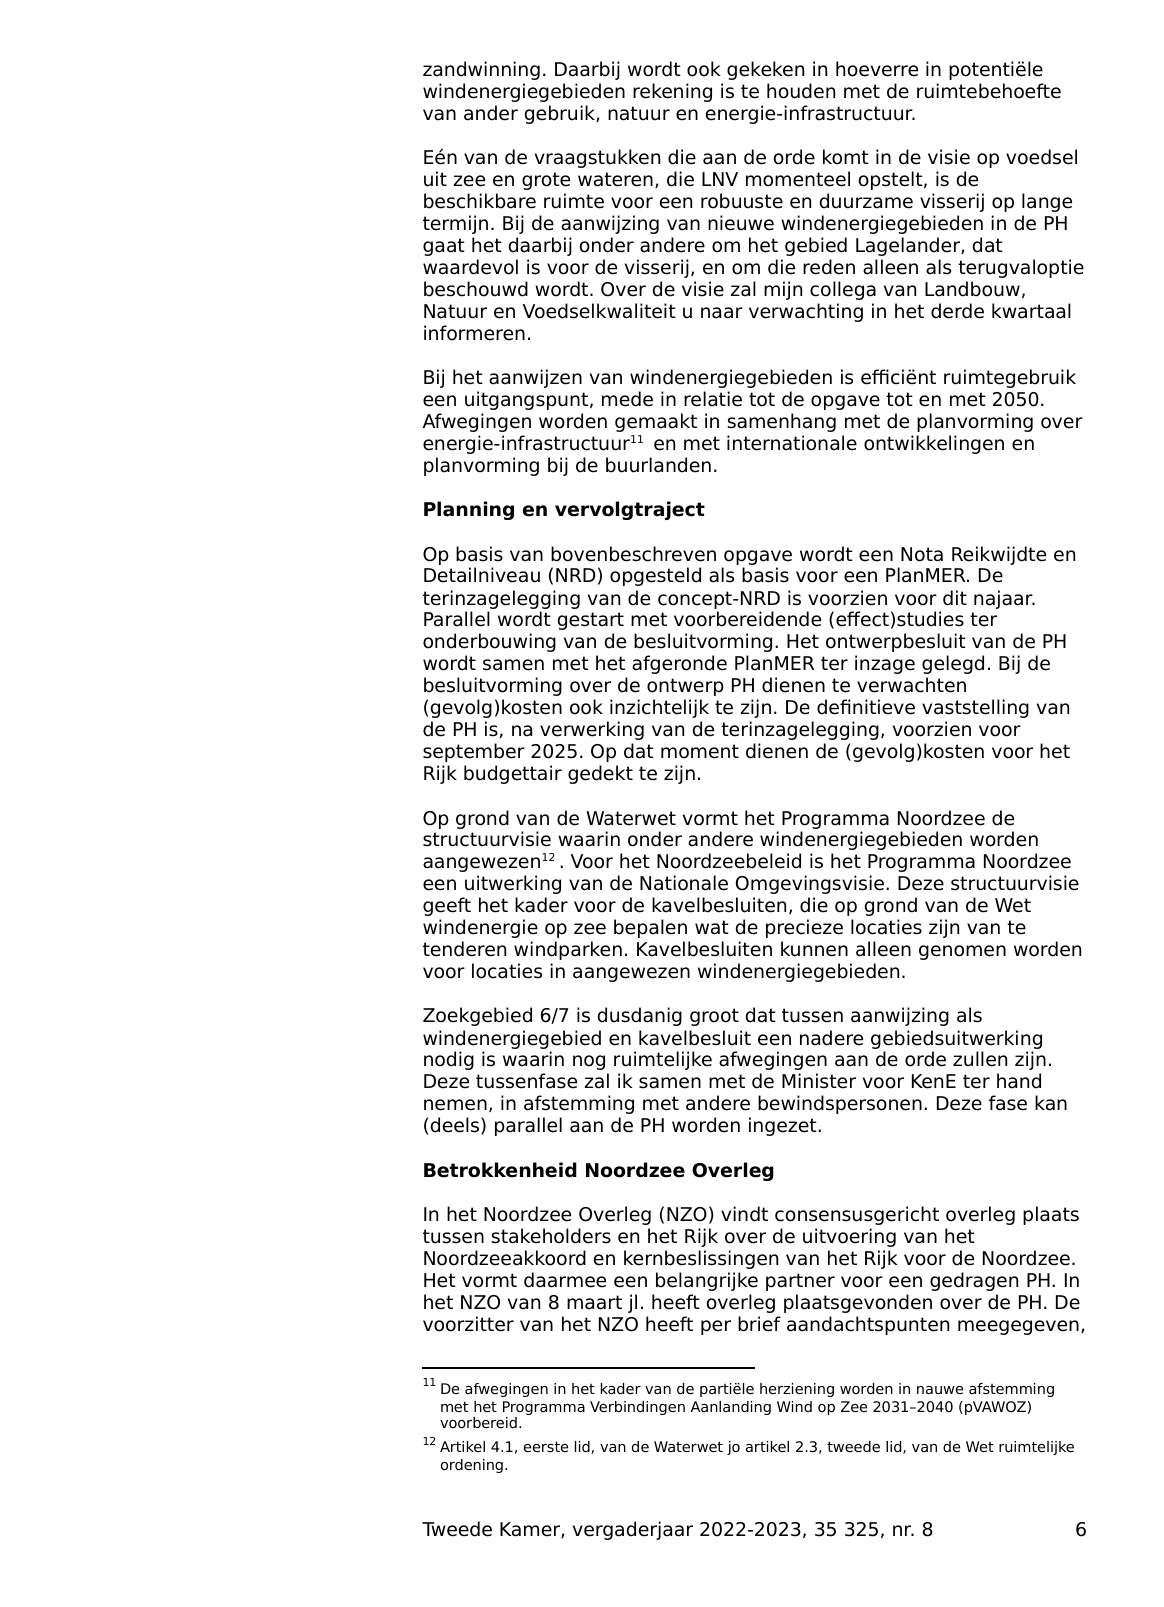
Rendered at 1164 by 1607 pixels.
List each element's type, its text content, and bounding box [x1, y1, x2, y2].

text zandwinning. Daarbij wordt ook gekeken in hoeverre in potentiële windenergiegebieden rekening is te houden met de ruimtebehoefte van ander gebruik, natuur en energie-infrastructuur. [422, 59, 1087, 125]
text Artikel 4.1, eerste lid, van de Waterwet jo artikel 2.3, tweede lid, van de Wet ruimtelijke ordening. [422, 1435, 1087, 1474]
text Eén van de vraagstukken die aan de orde komt in de visie op voedsel uit zee en grote wateren, die LNV momenteel opstelt, is de beschikbare ruimte voor een robuuste en duurzame visserij op lange termijn. Bij de aanwijzing van nieuwe windenergiegebieden in de PH gaat het daarbij onder andere om het gebied Lagelander, dat waardevol is voor de visserij, en om die reden alleen als terugvaloptie beschouwd wordt. Over de visie zal mijn collega van Landbouw, Natuur en Voedselkwaliteit u naar verwachting in het derde kwartaal informeren. [422, 147, 1087, 345]
text Op basis van bovenbeschreven opgave wordt een Nota Reikwijdte en Detailniveau (NRD) opgesteld als basis voor een PlanMER. De terinzagelegging van de concept-NRD is voorzien voor dit najaar. Parallel wordt gestart met voorbereidende (effect)studies ter onderbouwing van de besluitvorming. Het ontwerpbesluit van de PH wordt samen met het afgeronde PlanMER ter inzage gelegd. Bij de besluitvorming over de ontwerp PH dienen te verwachten (gevolg)kosten ook inzichtelijk te zijn. De definitieve vaststelling van de PH is, na verwerking van de terinzagelegging, voorzien voor september 2025. Op dat moment dienen de (gevolg)kosten voor het Rijk budgettair gedekt te zijn. [422, 543, 1087, 785]
subtitle Betrokkenheid Noordzee Overleg [422, 1159, 1087, 1181]
text Op grond van de Waterwet vormt het Programma Noordzee de structuurvisie waarin onder andere windenergiegebieden worden aangewezen. Voor het Noordzeebeleid is het Programma Noordzee een uitwerking van de Nationale Omgevingsvisie. Deze structuurvisie geeft het kader voor de kavelbesluiten, die op grond van de Wet windenergie op zee bepalen wat de precieze locaties zijn van te tenderen windparken. Kavelbesluiten kunnen alleen genomen worden voor locaties in aangewezen windenergiegebieden. [422, 807, 1087, 983]
subtitle Planning en vervolgtraject [422, 499, 1087, 521]
text De afwegingen in het kader van de partiële herziening worden in nauwe afstemming met het Programma Verbindingen Aanlanding Wind op Zee 2031–2040 (pVAWOZ) voorbereid. [422, 1377, 1087, 1432]
text Zoekgebied 6/7 is dusdanig groot dat tussen aanwijzing als windenergiegebied en kavelbesluit een nadere gebiedsuitwerking nodig is waarin nog ruimtelijke afwegingen aan de orde zullen zijn. Deze tussenfase zal ik samen met de Minister voor KenE ter hand nemen, in afstemming met andere bewindspersonen. Deze fase kan (deels) parallel aan de PH worden ingezet. [422, 1005, 1087, 1137]
text In het Noordzee Overleg (NZO) vindt consensusgericht overleg plaats tussen stakeholders en het Rijk over de uitvoering van het Noordzeeakkoord en kernbeslissingen van het Rijk voor de Noordzee. Het vormt daarmee een belangrijke partner voor een gedragen PH. In het NZO van 8 maart jl. heeft overleg plaatsgevonden over de PH. De voorzitter van het NZO heeft per brief aandachtspunten meegegeven, [422, 1204, 1087, 1336]
text Bij het aanwijzen van windenergiegebieden is efficiënt ruimtegebruik een uitgangspunt, mede in relatie tot de opgave tot en met 2050. Afwegingen worden gemaakt in samenhang met de planvorming over energie-infrastructuur en met internationale ontwikkelingen en planvorming bij de buurlanden. [422, 367, 1087, 477]
